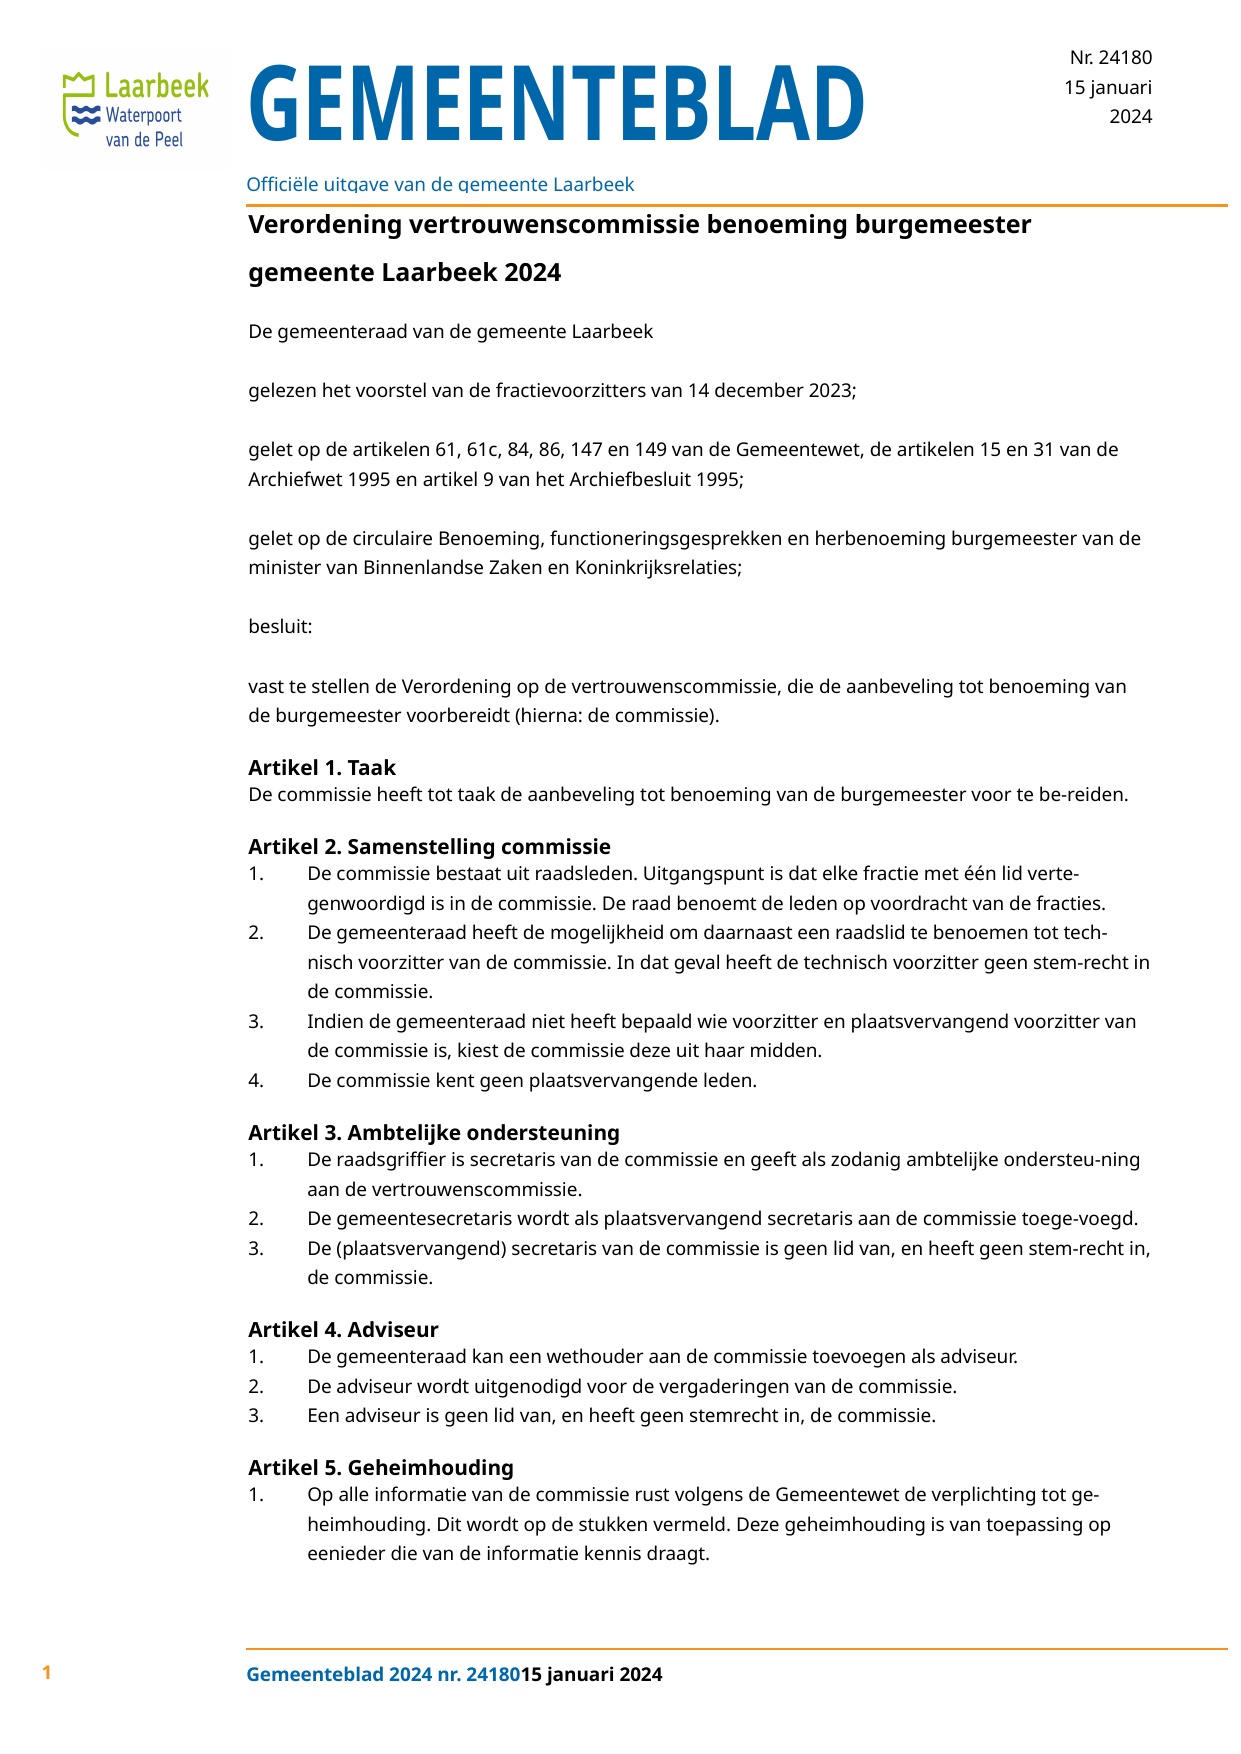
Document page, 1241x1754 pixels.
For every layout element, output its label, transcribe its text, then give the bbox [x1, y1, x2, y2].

list De gemeentesecretaris wordt als plaatsvervangend secretaris aan de commissie toege-voegd. [248, 1205, 1152, 1231]
text vast te stellen de Verordening op de vertrouwenscommissie, die de aanbeveling tot benoeming van de burgemeester voorbereidt (hierna: de commissie). [248, 673, 1152, 728]
list Op alle informatie van de commissie rust volgens de Gemeentewet de verplichting tot ge-heimhouding. Dit wordt op de stukken vermeld. Deze geheimhouding is van toepassing op eenieder die van de informatie kennis draagt. [248, 1481, 1152, 1566]
text De gemeenteraad van de gemeente Laarbeek [248, 318, 1152, 344]
list De adviseur wordt uitgenodigd voor de vergaderingen van de commissie. [248, 1373, 1152, 1399]
list De gemeenteraad kan een wethouder aan de commissie toevoegen als adviseur. [248, 1343, 1152, 1369]
list De commissie kent geen plaatsvervangende leden. [248, 1067, 1152, 1093]
text Artikel 2. Samenstelling commissie [248, 832, 1152, 860]
list De raadsgriffier is secretaris van de commissie en geeft als zodanig ambtelijke ondersteu-ning aan de vertrouwenscommissie. [248, 1146, 1152, 1201]
list Indien de gemeenteraad niet heeft bepaald wie voorzitter en plaatsvervangend voorzitter van de commissie is, kiest de commissie deze uit haar midden. [248, 1008, 1152, 1063]
list Een adviseur is geen lid van, en heeft geen stemrecht in, de commissie. [248, 1402, 1152, 1428]
text Artikel 1. Taak [248, 753, 1152, 781]
text De commissie heeft tot taak de aanbeveling tot benoeming van de burgemeester voor te be-reiden. [248, 781, 1152, 807]
text besluit: [248, 614, 1152, 639]
picture [41, 47, 231, 172]
list De gemeenteraad heeft de mogelijkheid om daarnaast een raadslid te benoemen tot tech-nisch voorzitter van de commissie. In dat geval heeft de technisch voorzitter geen stem-recht in de commissie. [248, 919, 1152, 1004]
text Artikel 5. Geheimhouding [248, 1453, 1152, 1481]
text Artikel 3. Ambtelijke ondersteuning [248, 1118, 1152, 1146]
text gelet op de artikelen 61, 61c, 84, 86, 147 en 149 van de Gemeentewet, de artikelen 15 en 31 van de Archiefwet 1995 en artikel 9 van het Archiefbesluit 1995; [248, 436, 1152, 492]
text Verordening vertrouwenscommissie benoeming burgemeester gemeente Laarbeek 2024 [248, 207, 1152, 288]
text gelet op de circulaire Benoeming, functioneringsgesprekken en herbenoeming burgemeester van de minister van Binnenlandse Zaken en Koninkrijksrelaties; [248, 525, 1152, 580]
list De (plaatsvervangend) secretaris van de commissie is geen lid van, en heeft geen stem-recht in, de commissie. [248, 1235, 1152, 1290]
text Artikel 4. Adviseur [248, 1315, 1152, 1343]
list De commissie bestaat uit raadsleden. Uitgangspunt is dat elke fractie met één lid verte-genwoordigd is in de commissie. De raad benoemt de leden op voordracht van de fracties. [248, 860, 1152, 916]
text gelezen het voorstel van de fractievoorzitters van 14 december 2023; [248, 377, 1152, 403]
